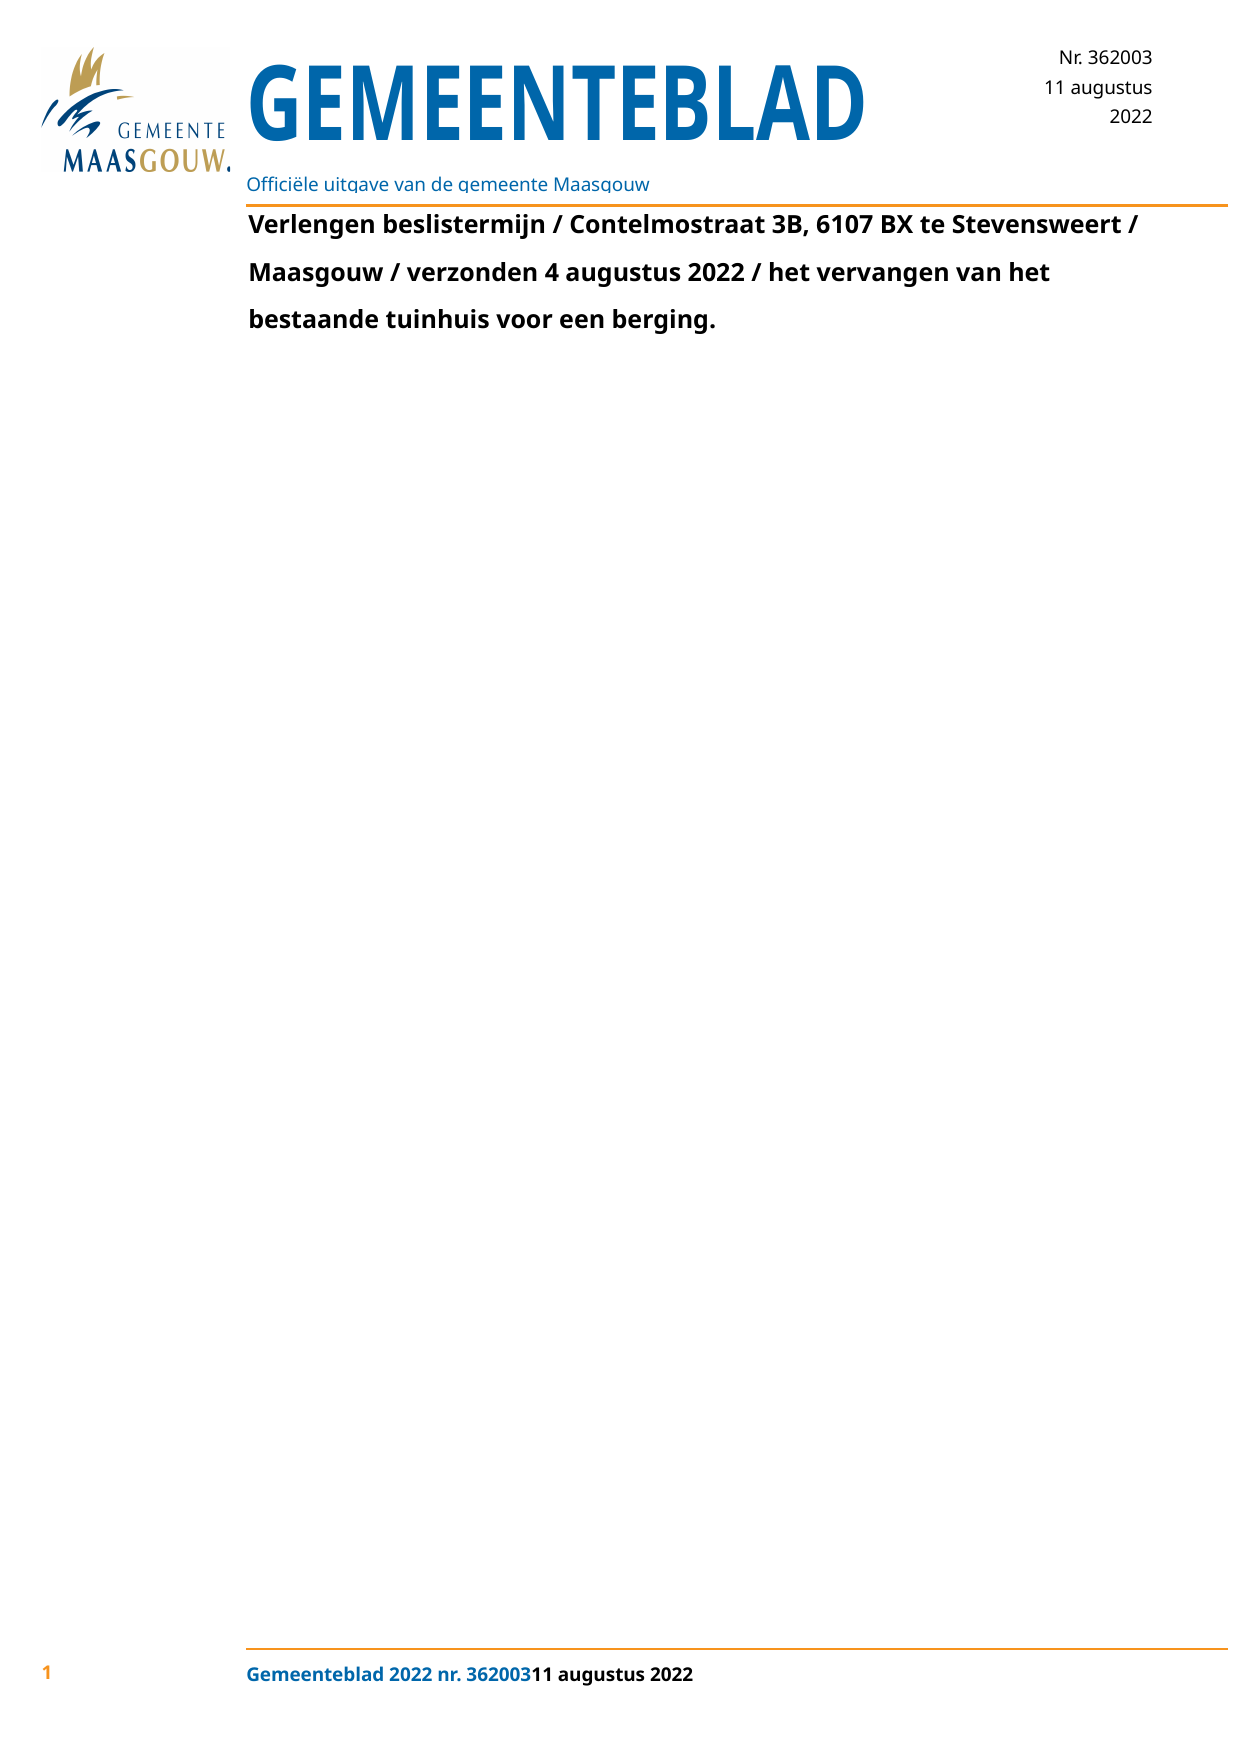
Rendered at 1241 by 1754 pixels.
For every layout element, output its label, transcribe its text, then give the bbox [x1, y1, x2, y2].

text Verlengen beslistermijn / Contelmostraat 3B, 6107 BX te Stevensweert / Maasgouw / verzonden 4 augustus 2022 / het vervangen van het bestaande tuinhuis voor een berging. [248, 207, 1152, 336]
picture [41, 47, 231, 172]
